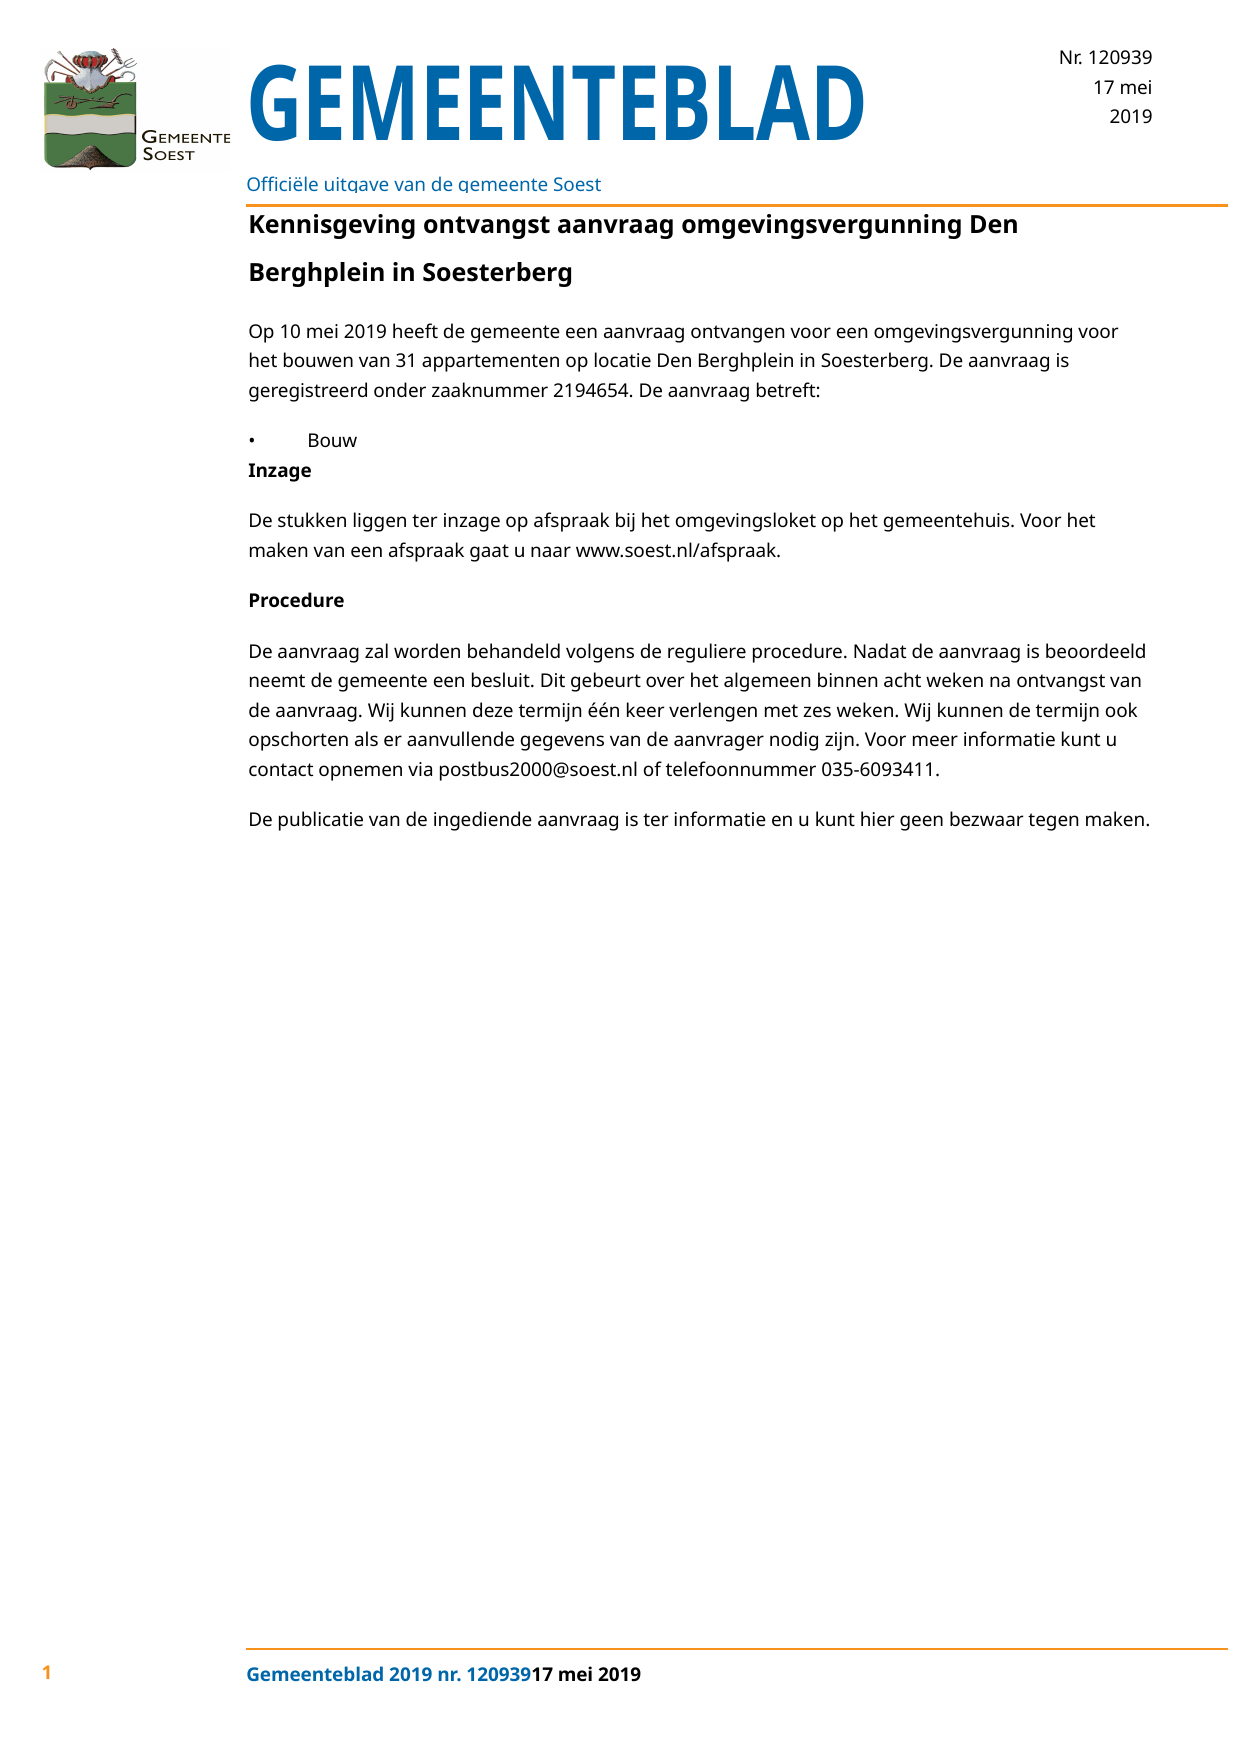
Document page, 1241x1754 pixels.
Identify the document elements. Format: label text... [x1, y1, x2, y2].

text Inzage [248, 457, 1152, 483]
text Op 10 mei 2019 heeft de gemeente een aanvraag ontvangen voor een omgevingsvergunning voor het bouwen van 31 appartementen op locatie Den Berghplein in Soesterberg. De aanvraag is geregistreerd onder zaaknummer 2194654. De aanvraag betreft: [248, 318, 1152, 403]
list Bouw [248, 427, 1152, 453]
text Procedure [248, 587, 1152, 613]
text De publicatie van de ingediende aanvraag is ter informatie en u kunt hier geen bezwaar tegen maken. [248, 807, 1152, 832]
text De stukken liggen ter inzage op afspraak bij het omgevingsloket op het gemeentehuis. Voor het maken van een afspraak gaat u naar www.soest.nl/afspraak. [248, 507, 1152, 563]
picture [41, 47, 231, 172]
text De aanvraag zal worden behandeld volgens de reguliere procedure. Nadat de aanvraag is beoordeeld neemt de gemeente een besluit. Dit gebeurt over het algemeen binnen acht weken na ontvangst van de aanvraag. Wij kunnen deze termijn één keer verlengen met zes weken. Wij kunnen de termijn ook opschorten als er aanvullende gegevens van de aanvrager nodig zijn. Voor meer informatie kunt u contact opnemen via postbus2000@soest.nl of telefoonnummer 035-6093411. [248, 638, 1152, 782]
text Kennisgeving ontvangst aanvraag omgevingsvergunning Den Berghplein in Soesterberg [248, 207, 1152, 288]
